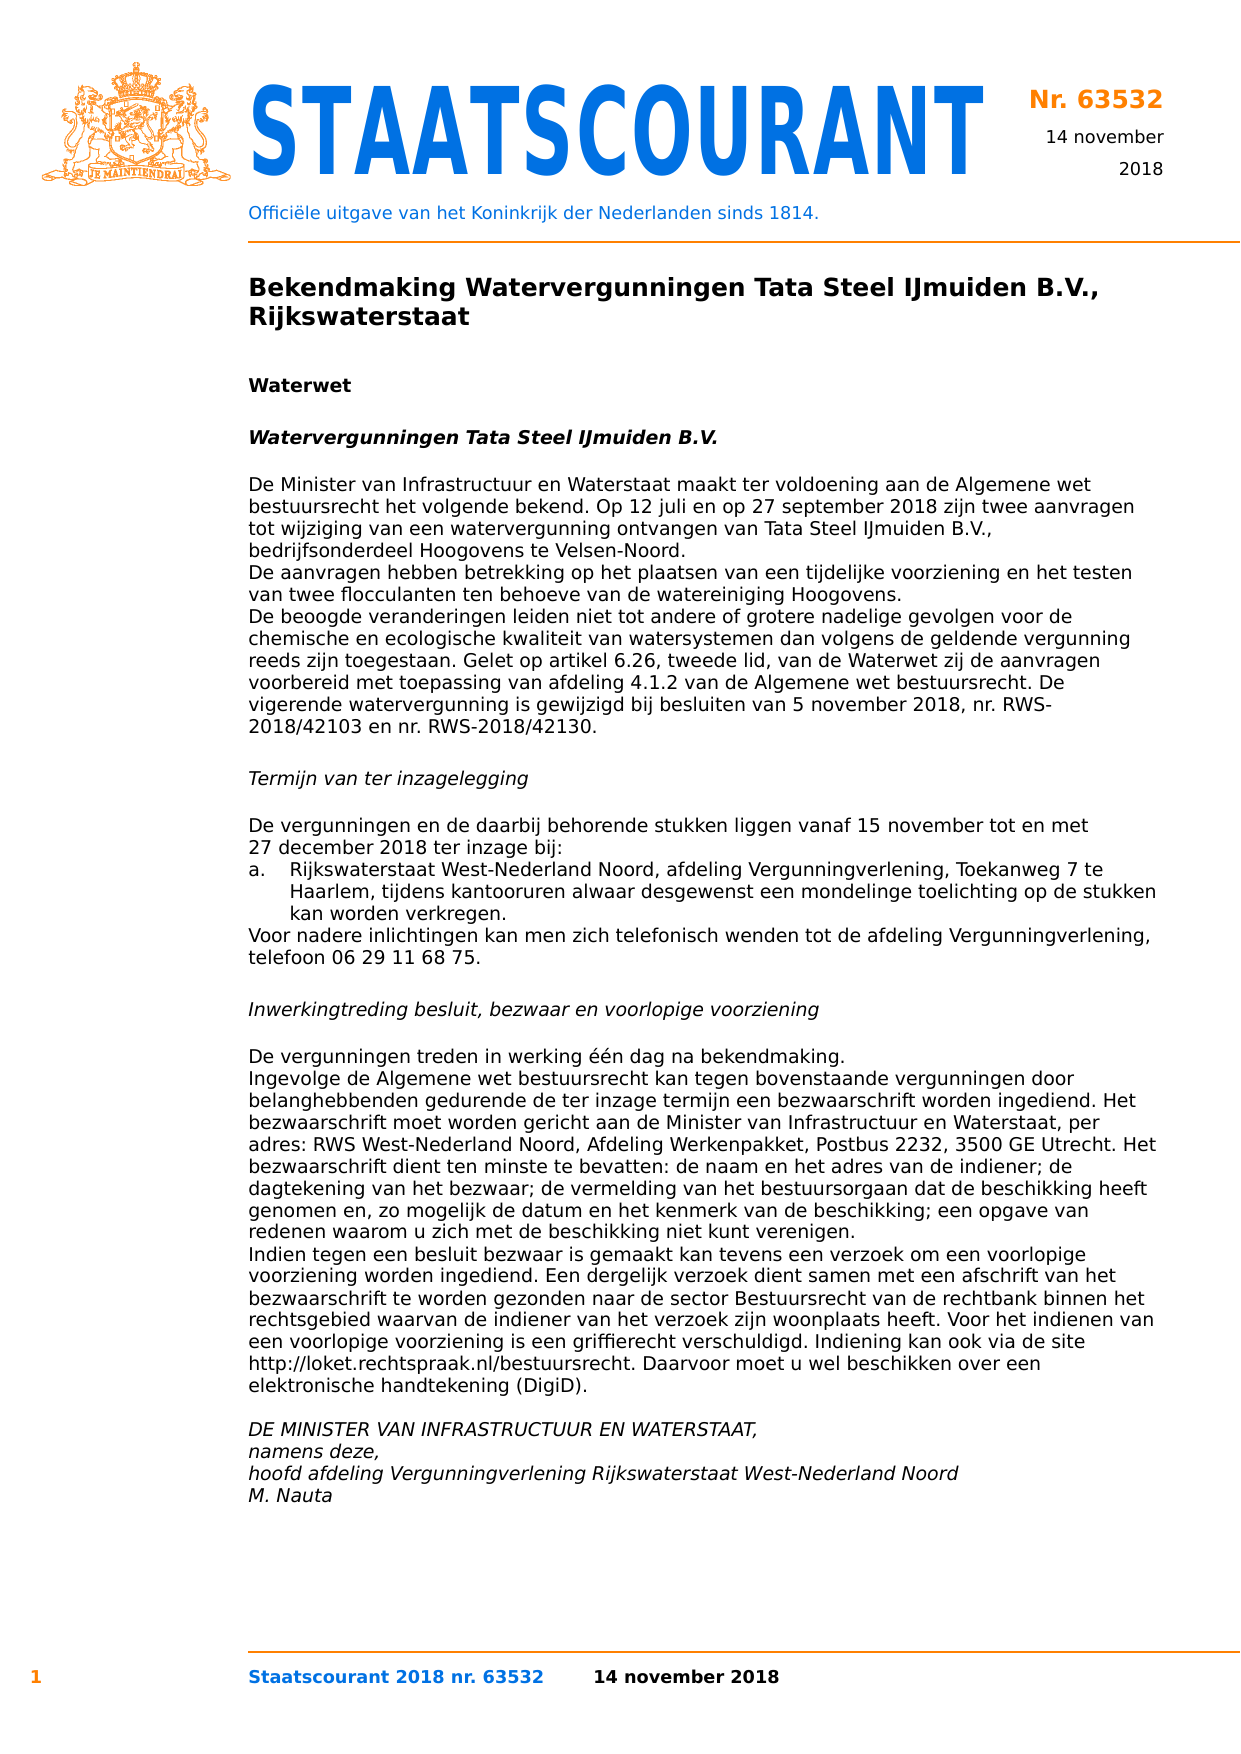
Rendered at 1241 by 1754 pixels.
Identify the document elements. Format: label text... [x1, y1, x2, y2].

subtitle Bekendmaking Watervergunningen Tata Steel IJmuiden B.V., Rijkswaterstaat [248, 273, 1163, 331]
text De vergunningen en de daarbij behorende stukken liggen vanaf 15 november tot en met 27 december 2018 ter inzage bij: [248, 815, 1163, 859]
picture [41, 62, 231, 186]
table_header Nr. 63532 [998, 62, 1240, 121]
text De beoogde veranderingen leiden niet tot andere of grotere nadelige gevolgen voor de chemische en ecologische kwaliteit van watersystemen dan volgens de geldende vergunning reeds zijn toegestaan. Gelet op artikel 6.26, tweede lid, van de Waterwet zij de aanvragen voorbereid met toepassing van afdeling 4.1.2 van de Algemene wet bestuursrecht. De vigerende watervergunning is gewijzigd bij besluiten van 5 november 2018, nr. RWS-2018/42103 en nr. RWS-2018/42130. [248, 606, 1163, 738]
subtitle Watervergunningen Tata Steel IJmuiden B.V. [248, 427, 1163, 449]
text a. Rijkswaterstaat West-Nederland Noord, afdeling Vergunningverlening, Toekanweg 7 te Haarlem, tijdens kantooruren alwaar desgewenst een mondelinge toelichting op de stukken kan worden verkregen. [248, 859, 1163, 925]
table_header [25, 62, 248, 241]
table_cell Officiële uitgave van het Koninkrijk der Nederlanden sinds 1814. [248, 203, 1240, 241]
table_cell 14 november [998, 121, 1240, 153]
subtitle Waterwet [248, 375, 1163, 397]
text Ingevolge de Algemene wet bestuursrecht kan tegen bovenstaande vergunningen door belanghebbenden gedurende de ter inzage termijn een bezwaarschrift worden ingediend. Het bezwaarschrift moet worden gericht aan de Minister van Infrastructuur en Waterstaat, per adres: RWS West-Nederland Noord, Afdeling Werkenpakket, Postbus 2232, 3500 GE Utrecht. Het bezwaarschrift dient ten minste te bevatten: de naam en het adres van de indiener; de dagtekening van het bezwaar; de vermelding van het bestuursorgaan dat de beschikking heeft genomen en, zo mogelijk de datum en het kenmerk van de beschikking; een opgave van redenen waarom u zich met de beschikking niet kunt verenigen. [248, 1068, 1163, 1243]
text Voor nadere inlichtingen kan men zich telefonisch wenden tot de afdeling Vergunningverlening, telefoon 06 29 11 68 75. [248, 925, 1163, 969]
subtitle Termijn van ter inzagelegging [248, 768, 1163, 790]
subtitle Inwerkingtreding besluit, bezwaar en voorlopige voorziening [248, 999, 1163, 1021]
table_header STAATSCOURANT [248, 62, 998, 203]
table_cell 2018 [998, 153, 1240, 203]
text De Minister van Infrastructuur en Waterstaat maakt ter voldoening aan de Algemene wet bestuursrecht het volgende bekend. Op 12 juli en op 27 september 2018 zijn twee aanvragen tot wijziging van een watervergunning ontvangen van Tata Steel IJmuiden B.V., bedrijfsonderdeel Hoogovens te Velsen-Noord. [248, 474, 1163, 562]
text Indien tegen een besluit bezwaar is gemaakt kan tevens een verzoek om een voorlopige voorziening worden ingediend. Een dergelijk verzoek dient samen met een afschrift van het bezwaarschrift te worden gezonden naar de sector Bestuursrecht van de rechtbank binnen het rechtsgebied waarvan de indiener van het verzoek zijn woonplaats heeft. Voor het indienen van een voorlopige voorziening is een griffierecht verschuldigd. Indiening kan ook via de site http://loket.rechtspraak.nl/bestuursrecht. Daarvoor moet u wel beschikken over een elektronische handtekening (DigiD). [248, 1243, 1163, 1397]
text De aanvragen hebben betrekking op het plaatsen van een tijdelijke voorziening en het testen van twee flocculanten ten behoeve van de watereiniging Hoogovens. [248, 562, 1163, 606]
text DE MINISTER VAN INFRASTRUCTUUR EN WATERSTAAT, namens deze, hoofd afdeling Vergunningverlening Rijkswaterstaat West-Nederland Noord M. Nauta [248, 1419, 1163, 1507]
text De vergunningen treden in werking één dag na bekendmaking. [248, 1046, 1163, 1068]
